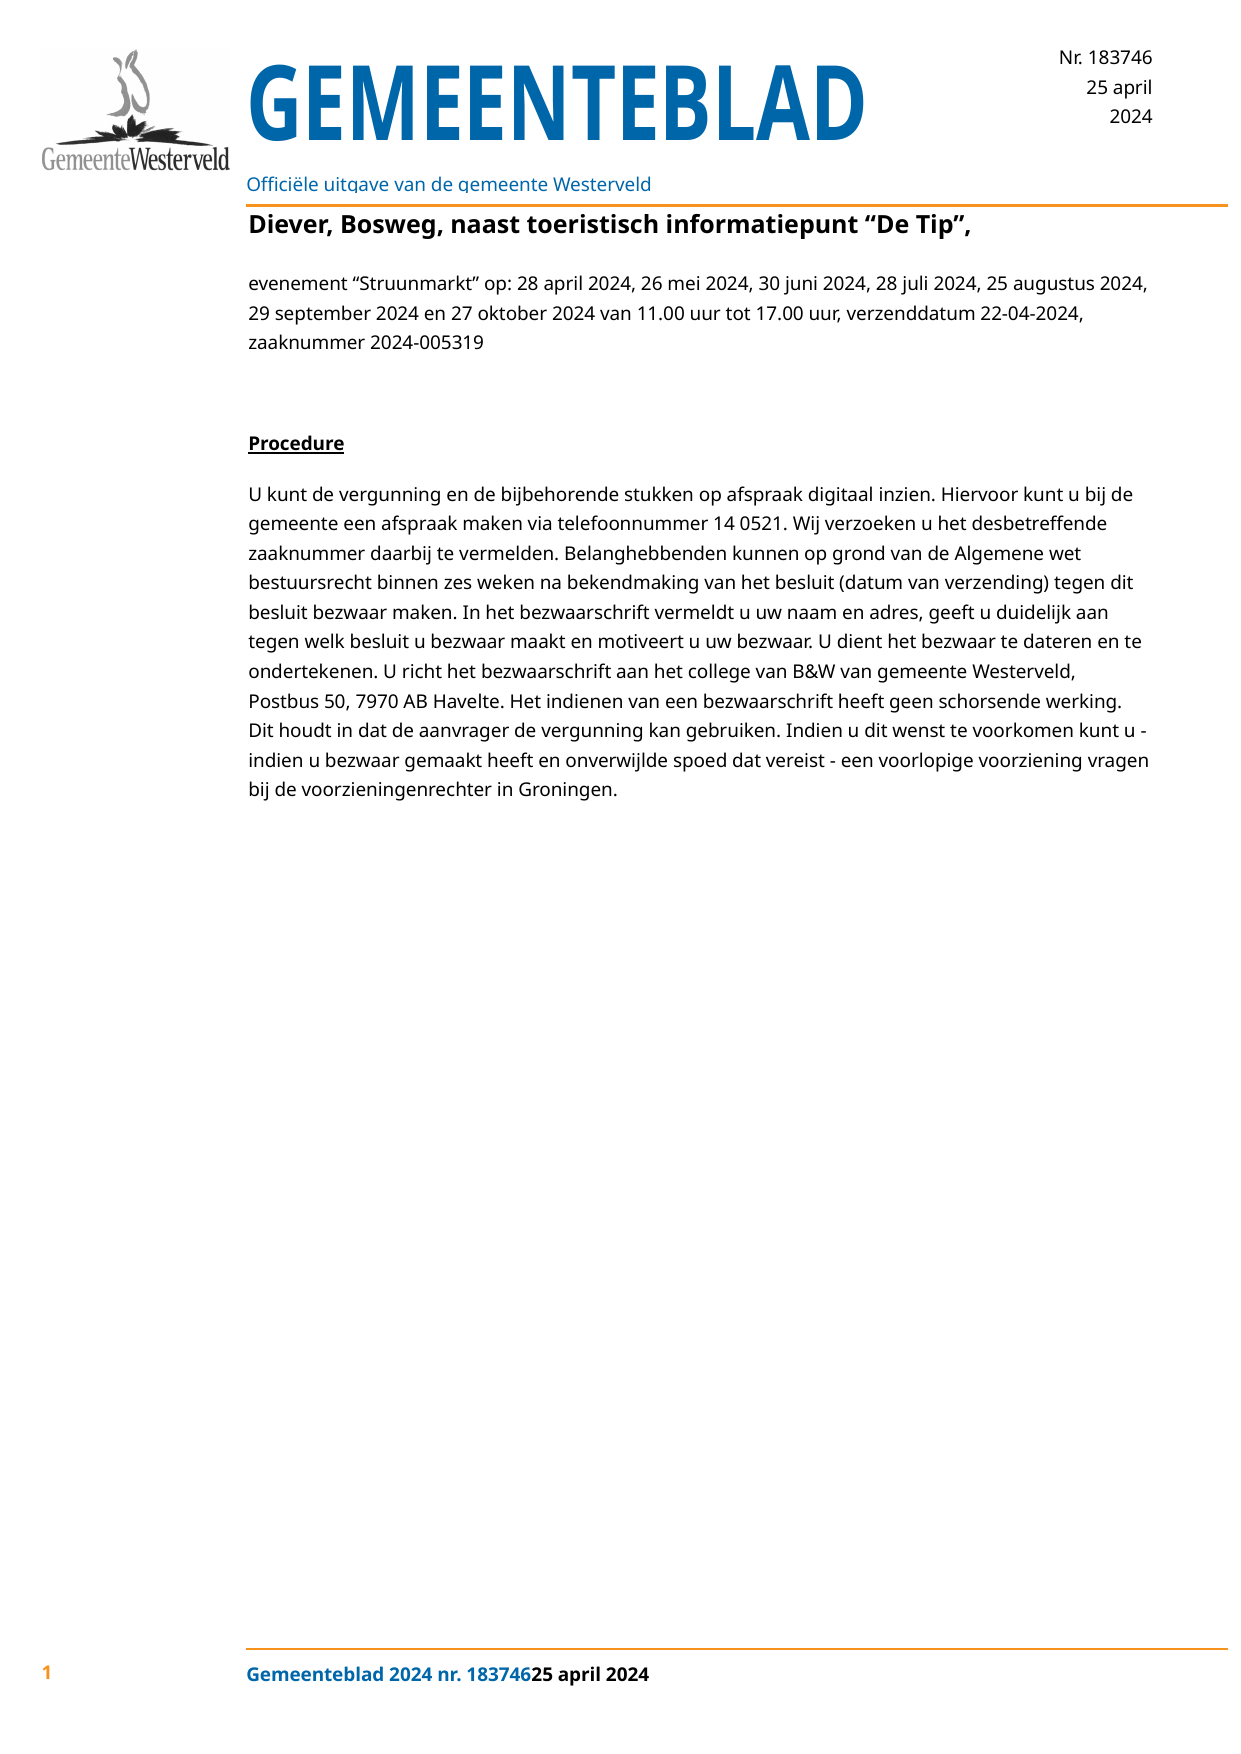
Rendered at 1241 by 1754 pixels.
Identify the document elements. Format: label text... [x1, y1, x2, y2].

text evenement “Struunmarkt” op: 28 april 2024, 26 mei 2024, 30 juni 2024, 28 juli 2024, 25 augustus 2024, 29 september 2024 en 27 oktober 2024 van 11.00 uur tot 17.00 uur, verzenddatum 22-04-2024, zaaknummer 2024-005319 [248, 270, 1152, 355]
text Diever, Bosweg, naast toeristisch informatiepunt “De Tip”, [248, 207, 1152, 241]
text Procedure [248, 430, 1152, 456]
text U kunt de vergunning en de bijbehorende stukken op afspraak digitaal inzien. Hiervoor kunt u bij de gemeente een afspraak maken via telefoonnummer 14 0521. Wij verzoeken u het desbetreffende zaaknummer daarbij te vermelden. Belanghebbenden kunnen op grond van de Algemene wet bestuursrecht binnen zes weken na bekendmaking van het besluit (datum van verzending) tegen dit besluit bezwaar maken. In het bezwaarschrift vermeldt u uw naam en adres, geeft u duidelijk aan tegen welk besluit u bezwaar maakt en motiveert u uw bezwaar. U dient het bezwaar te dateren en te ondertekenen. U richt het bezwaarschrift aan het college van B&W van gemeente Westerveld, Postbus 50, 7970 AB Havelte. Het indienen van een bezwaarschrift heeft geen schorsende werking. Dit houdt in dat de aanvrager de vergunning kan gebruiken. Indien u dit wenst te voorkomen kunt u - indien u bezwaar gemaakt heeft en onverwijlde spoed dat vereist - een voorlopige voorziening vragen bij de voorzieningenrechter in Groningen. [248, 481, 1152, 802]
picture [41, 47, 231, 172]
